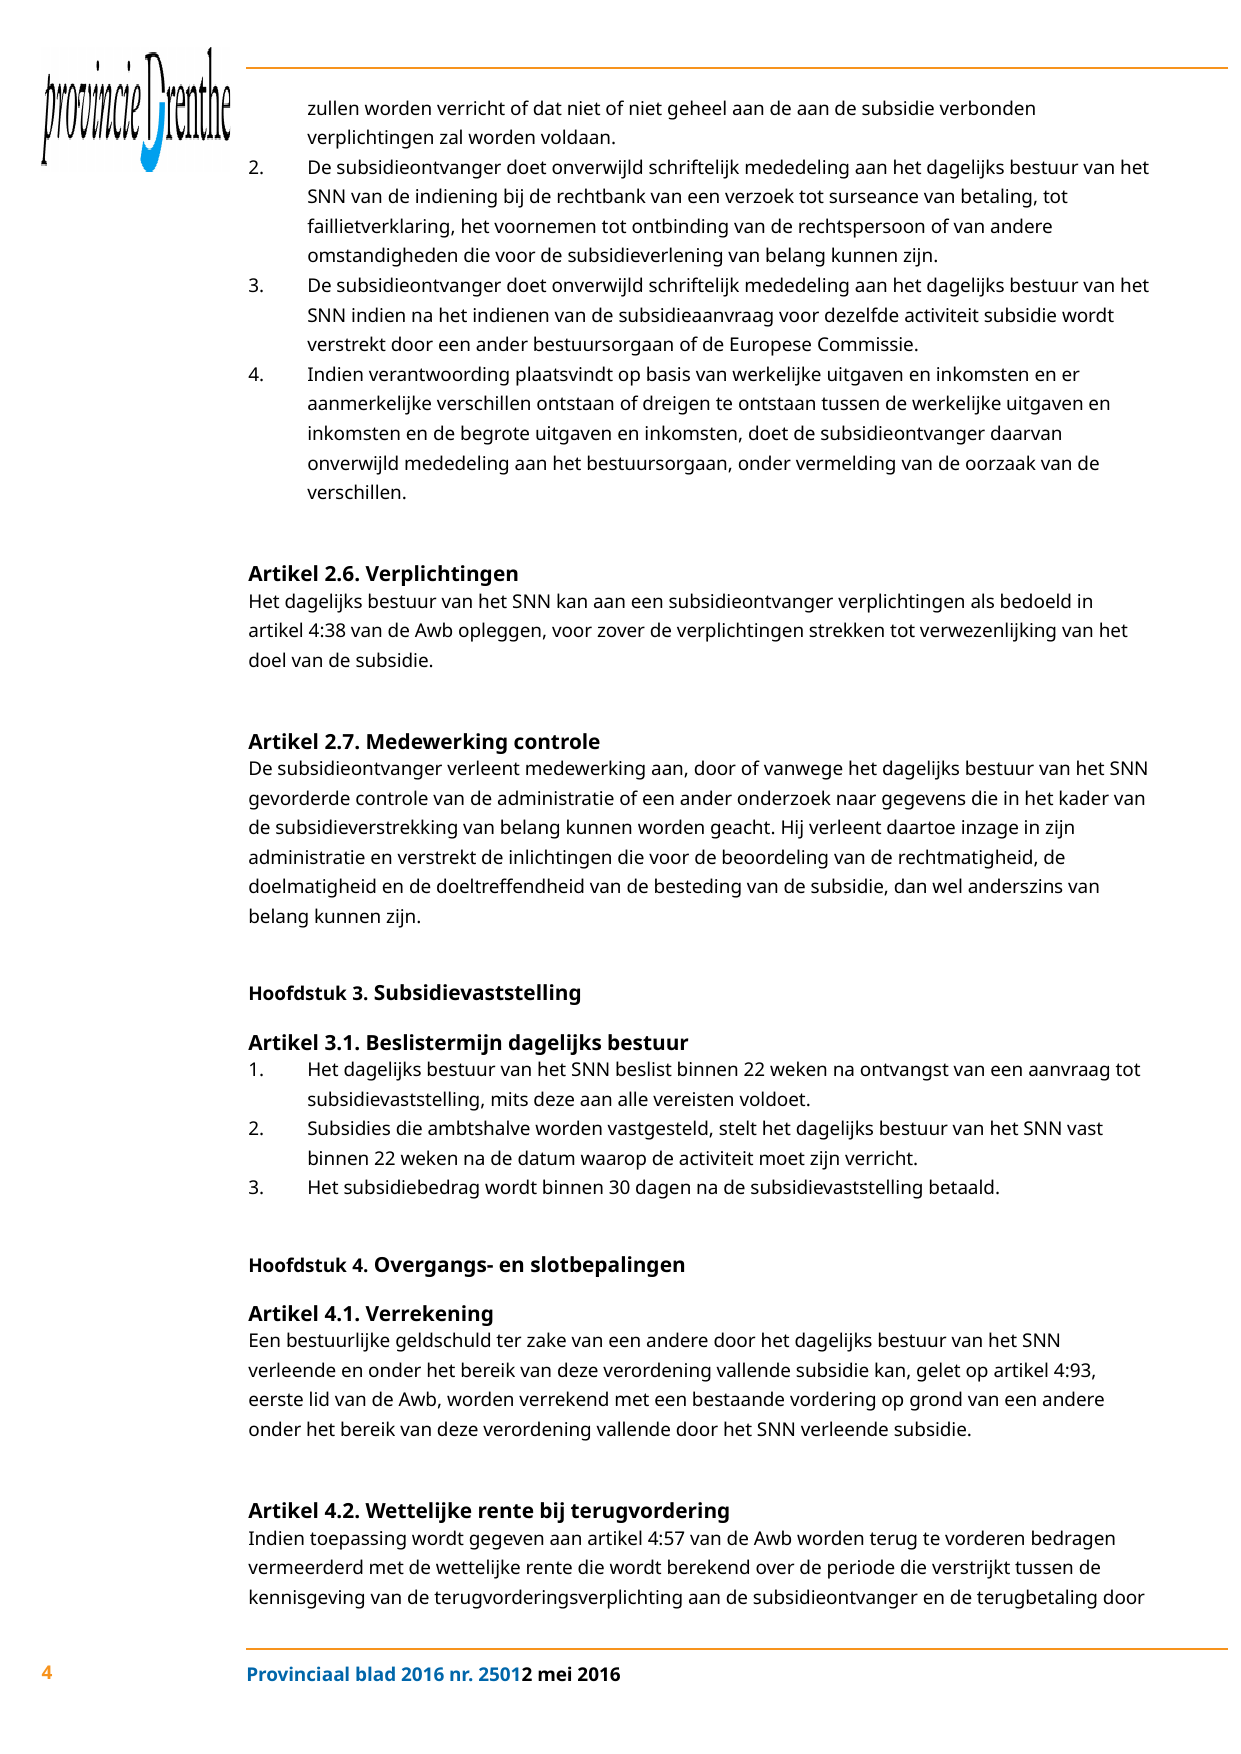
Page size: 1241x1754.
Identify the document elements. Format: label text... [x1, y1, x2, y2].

list Indien verantwoording plaatsvindt op basis van werkelijke uitgaven en inkomsten en er aanmerkelijke verschillen ontstaan of dreigen te ontstaan tussen de werkelijke uitgaven en inkomsten en de begrote uitgaven en inkomsten, doet de subsidieontvanger daarvan onverwijld mededeling aan het bestuursorgaan, onder vermelding van de oorzaak van de verschillen. [248, 361, 1152, 505]
text Hoofdstuk 4. Overgangs- en slotbepalingen [248, 1250, 1152, 1278]
text Artikel 4.1. Verrekening [248, 1299, 1152, 1327]
text Artikel 2.6. Verplichtingen [248, 559, 1152, 588]
list Subsidies die ambtshalve worden vastgesteld, stelt het dagelijks bestuur van het SNN vast binnen 22 weken na de datum waarop de activiteit moet zijn verricht. [248, 1115, 1152, 1171]
list Het dagelijks bestuur van het SNN beslist binnen 22 weken na ontvangst van een aanvraag tot subsidievaststelling, mits deze aan alle vereisten voldoet. [248, 1056, 1152, 1112]
list zullen worden verricht of dat niet of niet geheel aan de aan de subsidie verbonden verplichtingen zal worden voldaan. [248, 95, 1152, 150]
text Artikel 3.1. Beslistermijn dagelijks bestuur [248, 1028, 1152, 1056]
text De subsidieontvanger verleent medewerking aan, door of vanwege het dagelijks bestuur van het SNN gevorderde controle van de administratie of een ander onderzoek naar gegevens die in het kader van de subsidieverstrekking van belang kunnen worden geacht. Hij verleent daartoe inzage in zijn administratie en verstrekt de inlichtingen die voor de beoordeling van de rechtmatigheid, de doelmatigheid en de doeltreffendheid van de besteding van de subsidie, dan wel anderszins van belang kunnen zijn. [248, 755, 1152, 929]
text Hoofdstuk 3. Subsidievaststelling [248, 978, 1152, 1007]
text Artikel 4.2. Wettelijke rente bij terugvordering [248, 1496, 1152, 1525]
text Indien toepassing wordt gegeven aan artikel 4:57 van de Awb worden terug te vorderen bedragen vermeerderd met de wettelijke rente die wordt berekend over de periode die verstrijkt tussen de kennisgeving van de terugvorderingsverplichting aan de subsidieontvanger en de terugbetaling door [248, 1525, 1152, 1609]
list De subsidieontvanger doet onverwijld schriftelijk mededeling aan het dagelijks bestuur van het SNN van de indiening bij de rechtbank van een verzoek tot surseance van betaling, tot faillietverklaring, het voornemen tot ontbinding van de rechtspersoon of van andere omstandigheden die voor de subsidieverlening van belang kunnen zijn. [248, 154, 1152, 268]
picture [41, 47, 231, 172]
list Het subsidiebedrag wordt binnen 30 dagen na de subsidievaststelling betaald. [248, 1174, 1152, 1200]
list De subsidieontvanger doet onverwijld schriftelijk mededeling aan het dagelijks bestuur van het SNN indien na het indienen van de subsidieaanvraag voor dezelfde activiteit subsidie wordt verstrekt door een ander bestuursorgaan of de Europese Commissie. [248, 272, 1152, 357]
text Het dagelijks bestuur van het SNN kan aan een subsidieontvanger verplichtingen als bedoeld in artikel 4:38 van de Awb opleggen, voor zover de verplichtingen strekken tot verwezenlijking van het doel van de subsidie. [248, 588, 1152, 673]
text Een bestuurlijke geldschuld ter zake van een andere door het dagelijks bestuur van het SNN verleende en onder het bereik van deze verordening vallende subsidie kan, gelet op artikel 4:93, eerste lid van de Awb, worden verrekend met een bestaande vordering op grond van een andere onder het bereik van deze verordening vallende door het SNN verleende subsidie. [248, 1327, 1152, 1442]
text Artikel 2.7. Medewerking controle [248, 727, 1152, 755]
